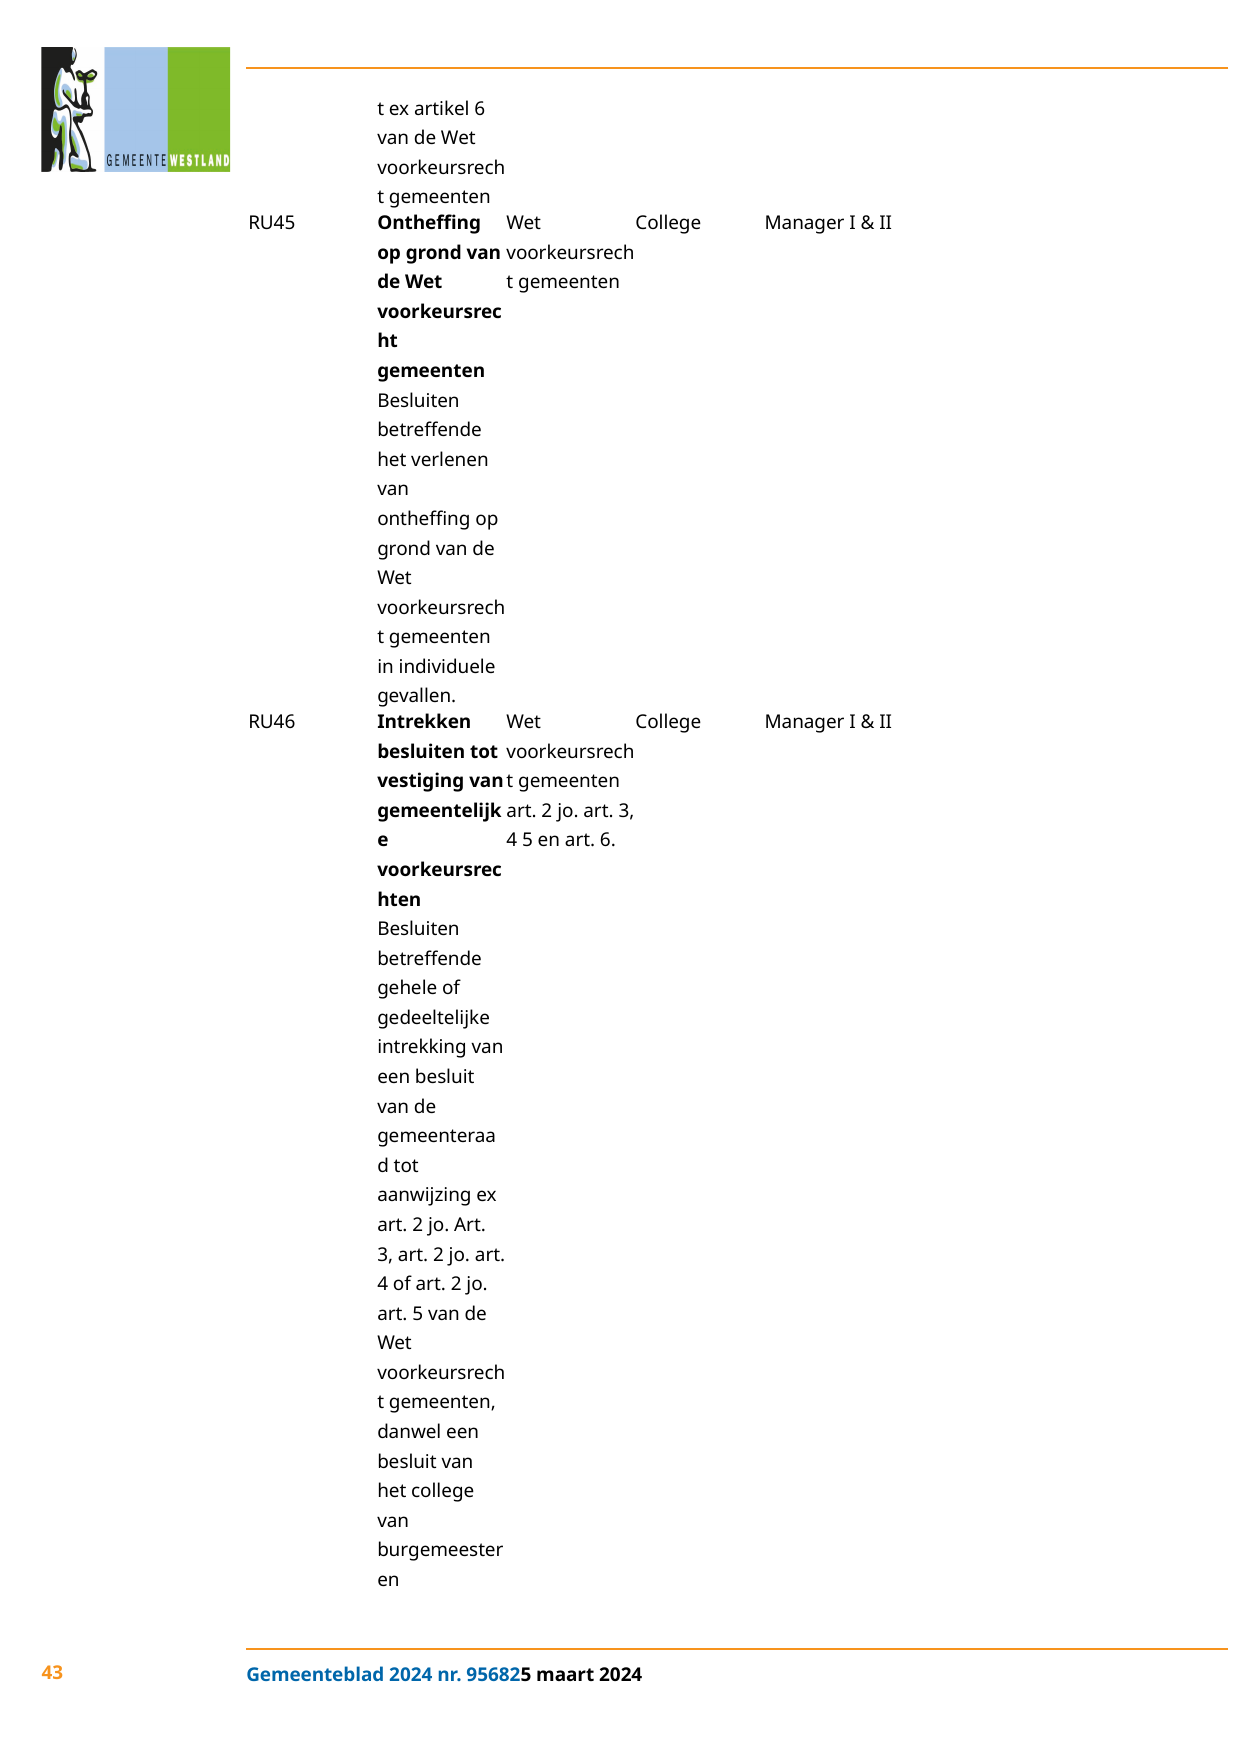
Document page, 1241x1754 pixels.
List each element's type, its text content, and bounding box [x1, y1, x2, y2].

table_cell Manager I & II [764, 708, 893, 1592]
table_cell [506, 95, 635, 209]
table_cell [894, 95, 1022, 209]
table_cell [764, 95, 893, 209]
table_cell Wet voorkeursrecht gemeenten [506, 209, 635, 708]
table_cell College [635, 708, 764, 1592]
table_cell [635, 95, 764, 209]
table_cell RU46 [248, 708, 377, 1592]
table_cell [894, 209, 1022, 708]
table_cell [1023, 95, 1152, 209]
table_cell t ex artikel 6 van de Wet voorkeursrecht gemeenten [377, 95, 506, 209]
table_cell [1023, 209, 1152, 708]
table_cell Manager I & II [764, 209, 893, 708]
table_cell Ontheffing op grond van de Wet voorkeursrecht gemeenten Besluiten betreffende het verlenen van ontheffing op grond van de Wet voorkeursrecht gemeenten in indi­viduele gevallen. [377, 209, 506, 708]
table_cell Wet voorkeursrecht gemeenten art. 2 jo. art. 3, 4 5 en art. 6. [506, 708, 635, 1592]
table_cell [248, 95, 377, 209]
table_cell College [635, 209, 764, 708]
table_cell [894, 708, 1022, 1592]
picture [41, 47, 231, 172]
table_cell Intrekken besluiten tot vestiging van gemeentelijke voorkeursrechten Besluiten betreffende gehele of gedeeltelijke intrekking van een besluit van de gemeenteraad tot aanwijzing ex art. 2 jo. Art. 3, art. 2 jo. art. 4 of art. 2 jo. art. 5 van de Wet voorkeursrecht gemeenten, danwel een besluit van het college van burgemeester en [377, 708, 506, 1592]
table_cell RU45 [248, 209, 377, 708]
table_cell [1023, 708, 1152, 1592]
